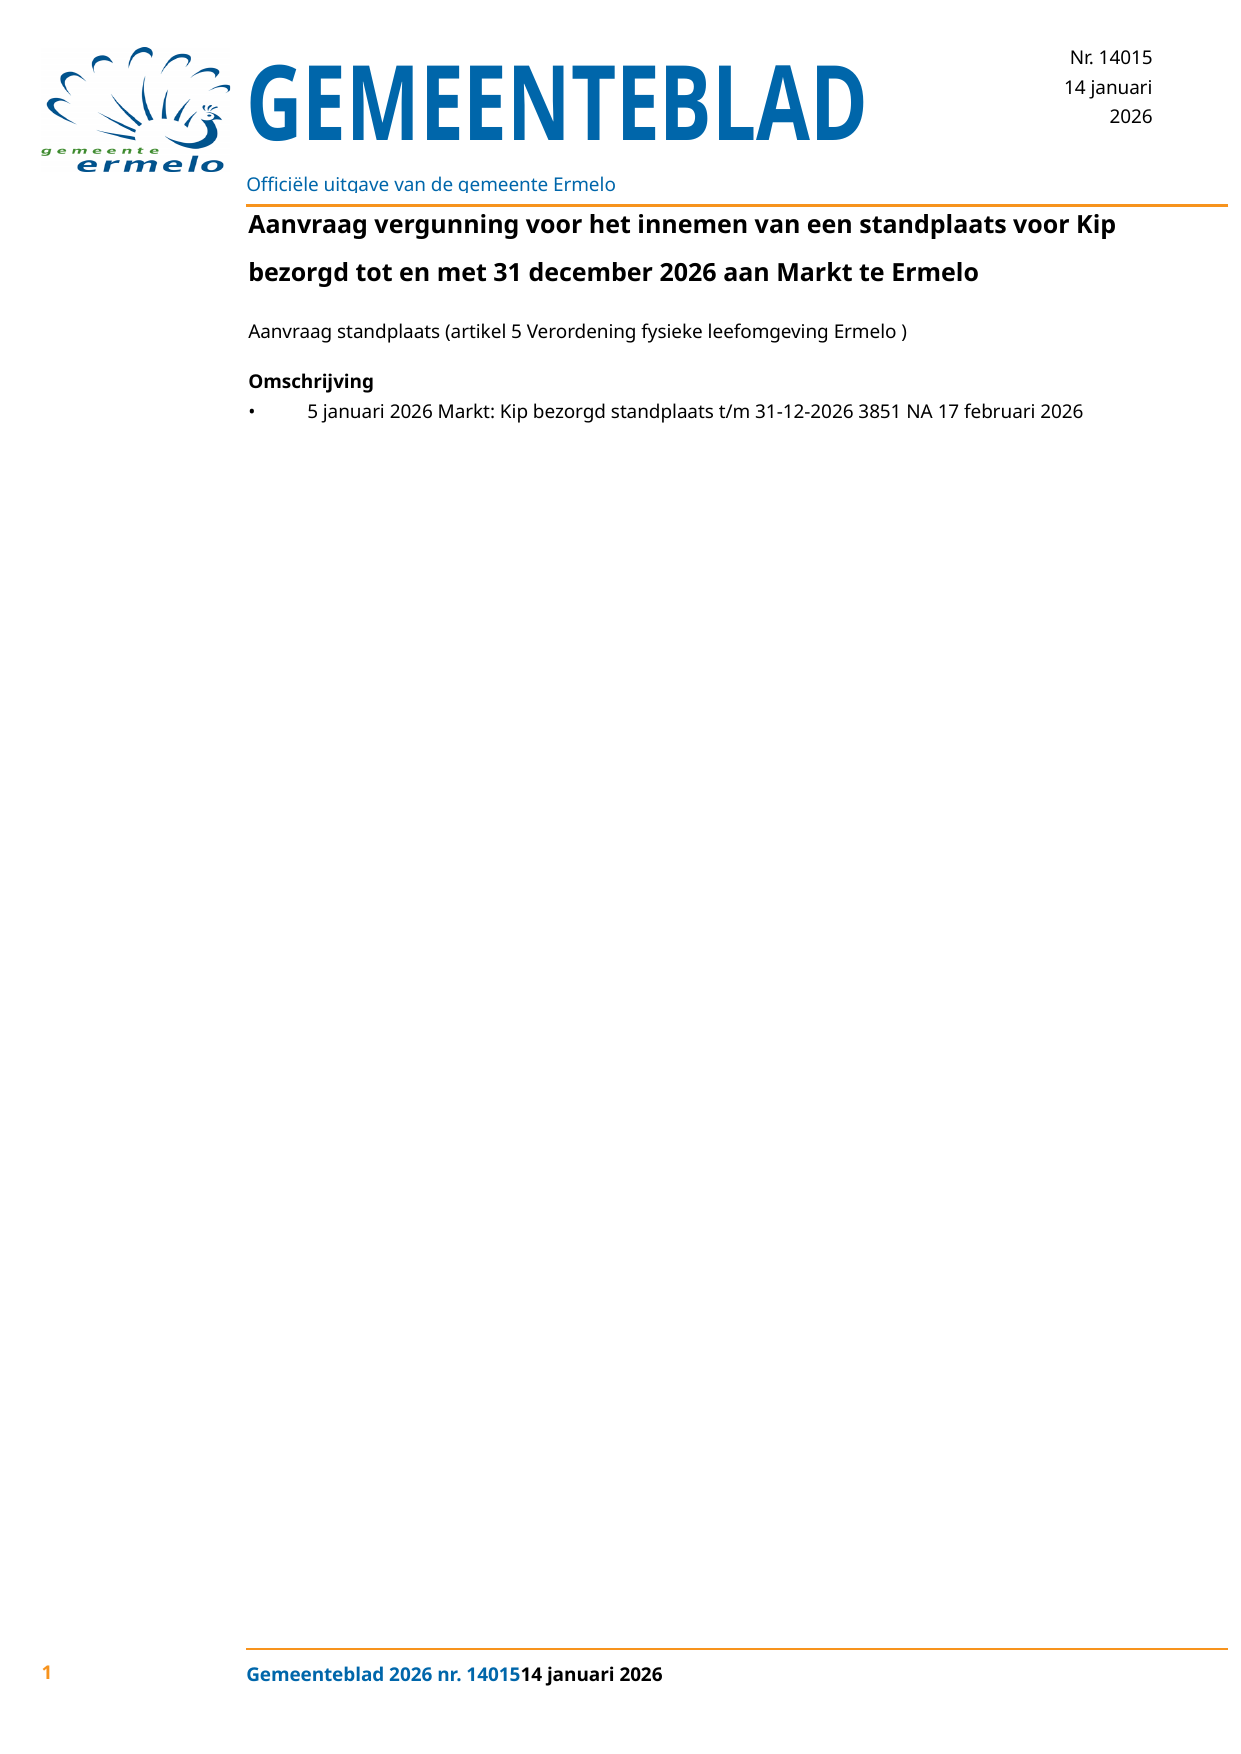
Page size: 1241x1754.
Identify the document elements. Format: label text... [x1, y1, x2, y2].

text Omschrijving [248, 368, 1152, 394]
text Aanvraag standplaats (artikel 5 Verordening fysieke leefomgeving Ermelo ) [248, 318, 1152, 344]
list 5 januari 2026 Markt: Kip bezorgd standplaats t/m 31-12-2026 3851 NA 17 februari 2026 [248, 398, 1152, 424]
text Aanvraag vergunning voor het innemen van een standplaats voor Kip bezorgd tot en met 31 december 2026 aan Markt te Ermelo [248, 207, 1152, 288]
picture [41, 47, 231, 172]
